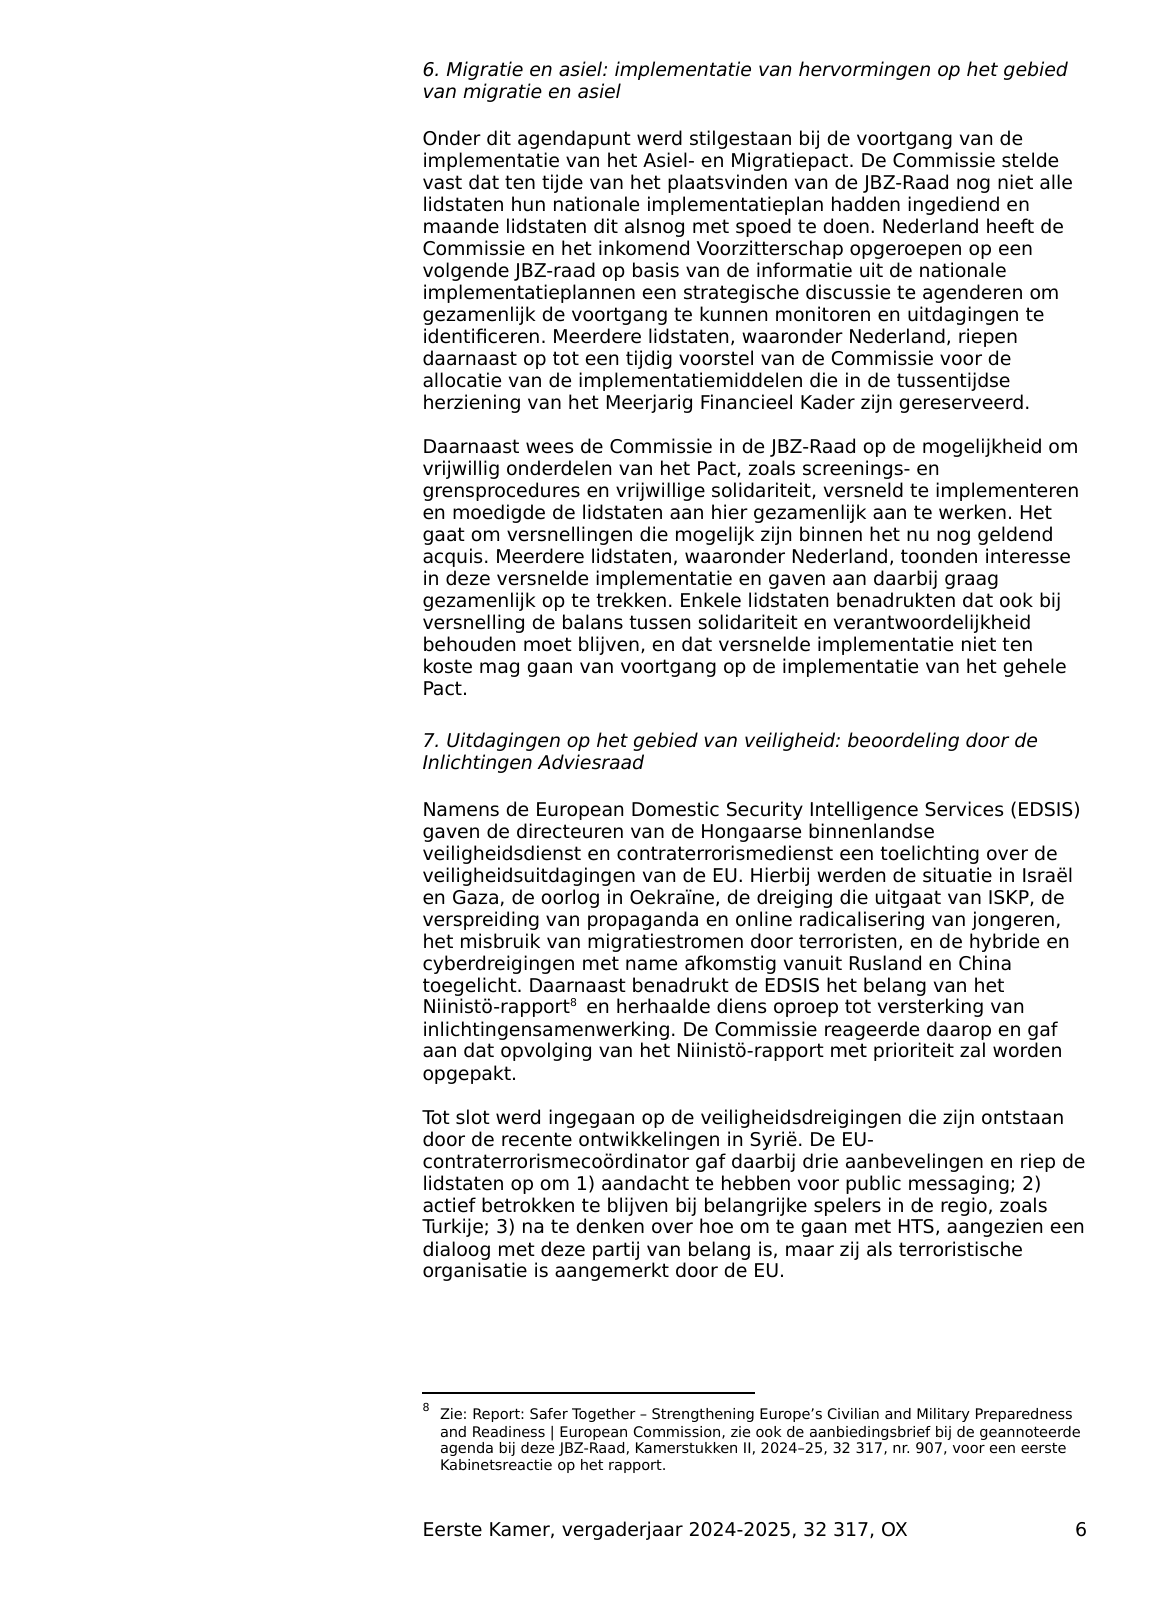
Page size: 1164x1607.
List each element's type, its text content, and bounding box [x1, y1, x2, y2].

text Zie: Report: Safer Together – Strengthening Europe’s Civilian and Military Preparedness and Readiness | European Commission, zie ook de aanbiedingsbrief bij de geannoteerde agenda bij deze JBZ-Raad, Kamerstukken II, 2024–25, 32 317, nr. 907, voor een eerste Kabinetsreactie op het rapport. [422, 1402, 1087, 1474]
text Namens de European Domestic Security Intelligence Services (EDSIS) gaven de directeuren van de Hongaarse binnenlandse veiligheidsdienst en contraterrorismedienst een toelichting over de veiligheidsuitdagingen van de EU. Hierbij werden de situatie in Israël en Gaza, de oorlog in Oekraïne, de dreiging die uitgaat van ISKP, de verspreiding van propaganda en online radicalisering van jongeren, het misbruik van migratiestromen door terroristen, en de hybride en cyberdreigingen met name afkomstig vanuit Rusland en China toegelicht. Daarnaast benadrukt de EDSIS het belang van het Niinistö-rapport en herhaalde diens oproep tot versterking van inlichtingensamenwerking. De Commissie reageerde daarop en gaf aan dat opvolging van het Niinistö-rapport met prioriteit zal worden opgepakt. [422, 799, 1087, 1084]
text Daarnaast wees de Commissie in de JBZ-Raad op de mogelijkheid om vrijwillig onderdelen van het Pact, zoals screenings- en grensprocedures en vrijwillige solidariteit, versneld te implementeren en moedigde de lidstaten aan hier gezamenlijk aan te werken. Het gaat om versnellingen die mogelijk zijn binnen het nu nog geldend acquis. Meerdere lidstaten, waaronder Nederland, toonden interesse in deze versnelde implementatie en gaven aan daarbij graag gezamenlijk op te trekken. Enkele lidstaten benadrukten dat ook bij versnelling de balans tussen solidariteit en verantwoordelijkheid behouden moet blijven, en dat versnelde implementatie niet ten koste mag gaan van voortgang op de implementatie van het gehele Pact. [422, 436, 1087, 700]
text Onder dit agendapunt werd stilgestaan bij de voortgang van de implementatie van het Asiel- en Migratiepact. De Commissie stelde vast dat ten tijde van het plaatsvinden van de JBZ-Raad nog niet alle lidstaten hun nationale implementatieplan hadden ingediend en maande lidstaten dit alsnog met spoed te doen. Nederland heeft de Commissie en het inkomend Voorzitterschap opgeroepen op een volgende JBZ-raad op basis van de informatie uit de nationale implementatieplannen een strategische discussie te agenderen om gezamenlijk de voortgang te kunnen monitoren en uitdagingen te identificeren. Meerdere lidstaten, waaronder Nederland, riepen daarnaast op tot een tijdig voorstel van de Commissie voor de allocatie van de implementatiemiddelen die in de tussentijdse herziening van het Meerjarig Financieel Kader zijn gereserveerd. [422, 128, 1087, 414]
subtitle 6. Migratie en asiel: implementatie van hervormingen op het gebied van migratie en asiel [422, 59, 1087, 103]
text Tot slot werd ingegaan op de veiligheidsdreigingen die zijn ontstaan door de recente ontwikkelingen in Syrië. De EU-contraterrorismecoördinator gaf daarbij drie aanbevelingen en riep de lidstaten op om 1) aandacht te hebben voor public messaging; 2) actief betrokken te blijven bij belangrijke spelers in de regio, zoals Turkije; 3) na te denken over hoe om te gaan met HTS, aangezien een dialoog met deze partij van belang is, maar zij als terroristische organisatie is aangemerkt door de EU. [422, 1107, 1087, 1282]
subtitle 7. Uitdagingen op het gebied van veiligheid: beoordeling door de Inlichtingen Adviesraad [422, 730, 1087, 774]
